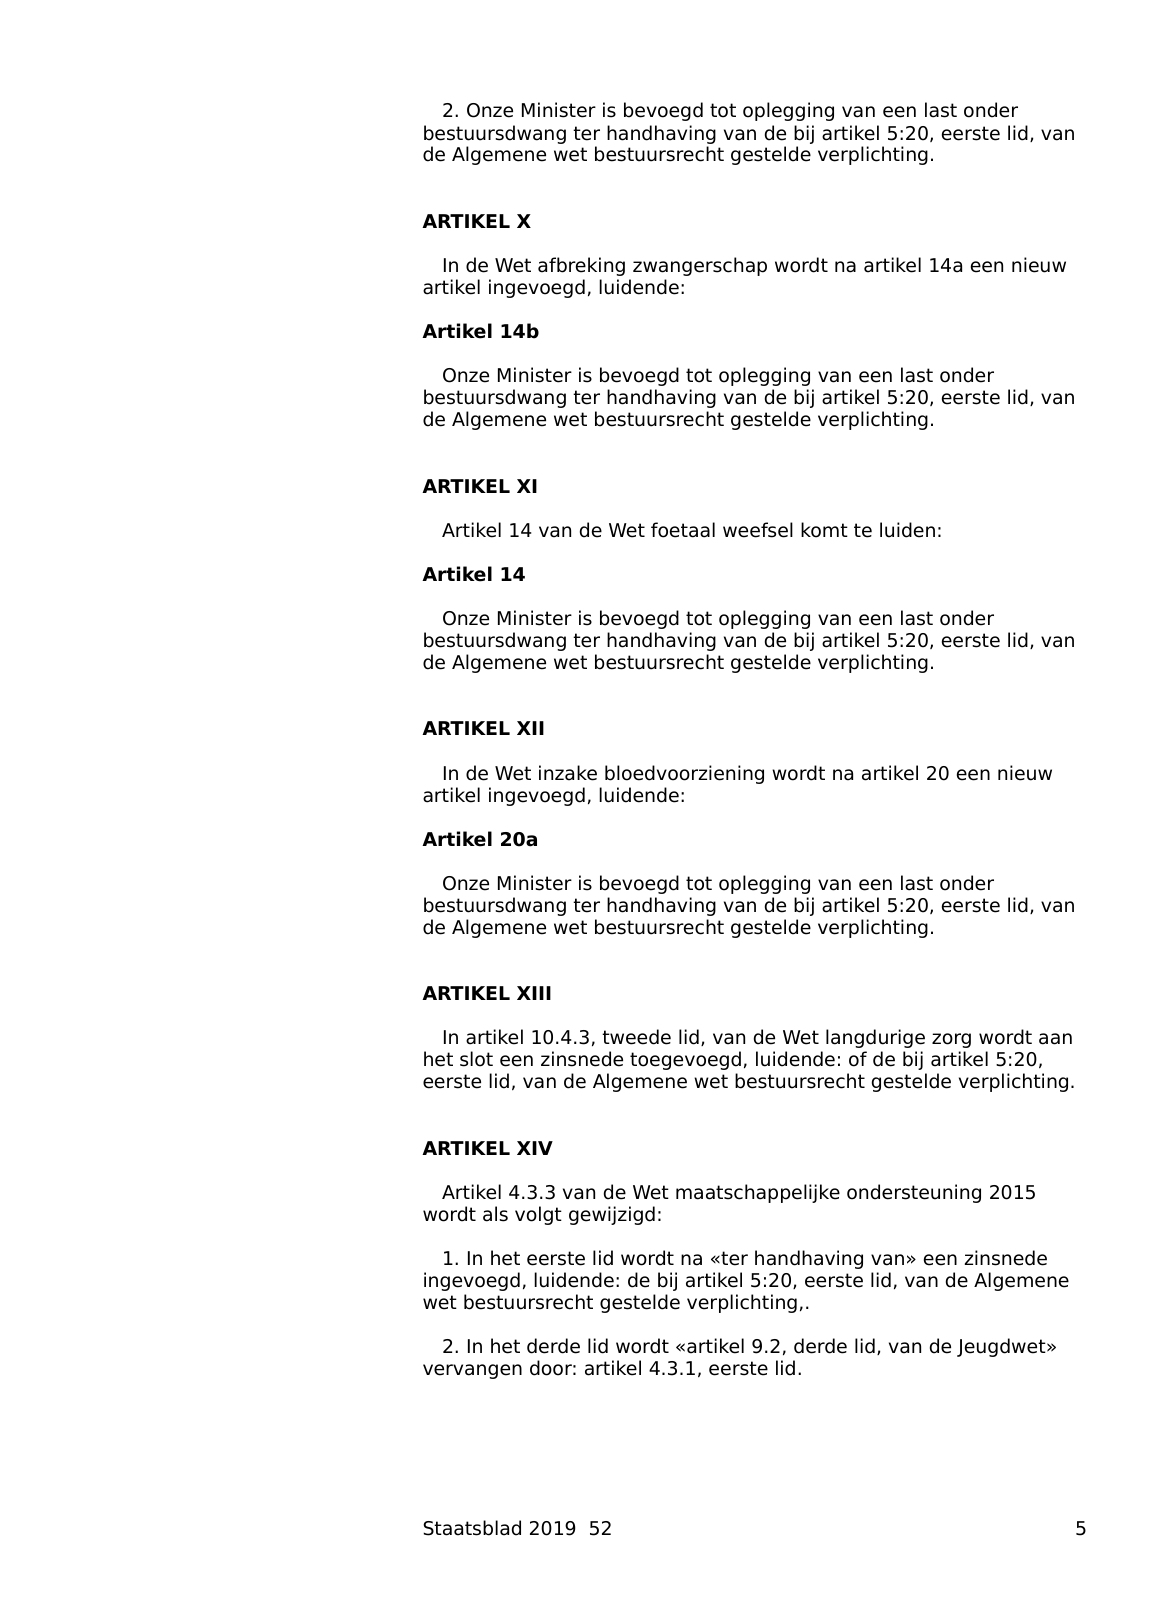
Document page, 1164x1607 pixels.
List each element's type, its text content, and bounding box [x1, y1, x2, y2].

text Onze Minister is bevoegd tot oplegging van een last onder bestuursdwang ter handhaving van de bij artikel 5:20, eerste lid, van de Algemene wet bestuursrecht gestelde verplichting. [422, 873, 1087, 939]
text In artikel 10.4.3, tweede lid, van de Wet langdurige zorg wordt aan het slot een zinsnede toegevoegd, luidende: of de bij artikel 5:20, eerste lid, van de Algemene wet bestuursrecht gestelde verplichting. [422, 1027, 1087, 1093]
subtitle Artikel 20a [422, 829, 1087, 851]
text Onze Minister is bevoegd tot oplegging van een last onder bestuursdwang ter handhaving van de bij artikel 5:20, eerste lid, van de Algemene wet bestuursrecht gestelde verplichting. [422, 365, 1087, 431]
text 1. In het eerste lid wordt na «ter handhaving van» een zinsnede ingevoegd, luidende: de bij artikel 5:20, eerste lid, van de Algemene wet bestuursrecht gestelde verplichting,. [422, 1248, 1087, 1314]
text Artikel 14 van de Wet foetaal weefsel komt te luiden: [422, 520, 1087, 542]
subtitle ARTIKEL XII [422, 718, 1087, 740]
subtitle ARTIKEL XIV [422, 1138, 1087, 1159]
subtitle ARTIKEL X [422, 211, 1087, 233]
text 2. Onze Minister is bevoegd tot oplegging van een last onder bestuursdwang ter handhaving van de bij artikel 5:20, eerste lid, van de Algemene wet bestuursrecht gestelde verplichting. [422, 100, 1087, 166]
text Onze Minister is bevoegd tot oplegging van een last onder bestuursdwang ter handhaving van de bij artikel 5:20, eerste lid, van de Algemene wet bestuursrecht gestelde verplichting. [422, 608, 1087, 674]
text Artikel 4.3.3 van de Wet maatschappelijke ondersteuning 2015 wordt als volgt gewijzigd: [422, 1182, 1087, 1226]
text In de Wet inzake bloedvoorziening wordt na artikel 20 een nieuw artikel ingevoegd, luidende: [422, 762, 1087, 806]
text 2. In het derde lid wordt «artikel 9.2, derde lid, van de Jeugdwet» vervangen door: artikel 4.3.1, eerste lid. [422, 1336, 1087, 1380]
subtitle Artikel 14 [422, 564, 1087, 586]
subtitle ARTIKEL XI [422, 476, 1087, 497]
subtitle ARTIKEL XIII [422, 983, 1087, 1005]
subtitle Artikel 14b [422, 321, 1087, 343]
text In de Wet afbreking zwangerschap wordt na artikel 14a een nieuw artikel ingevoegd, luidende: [422, 255, 1087, 299]
